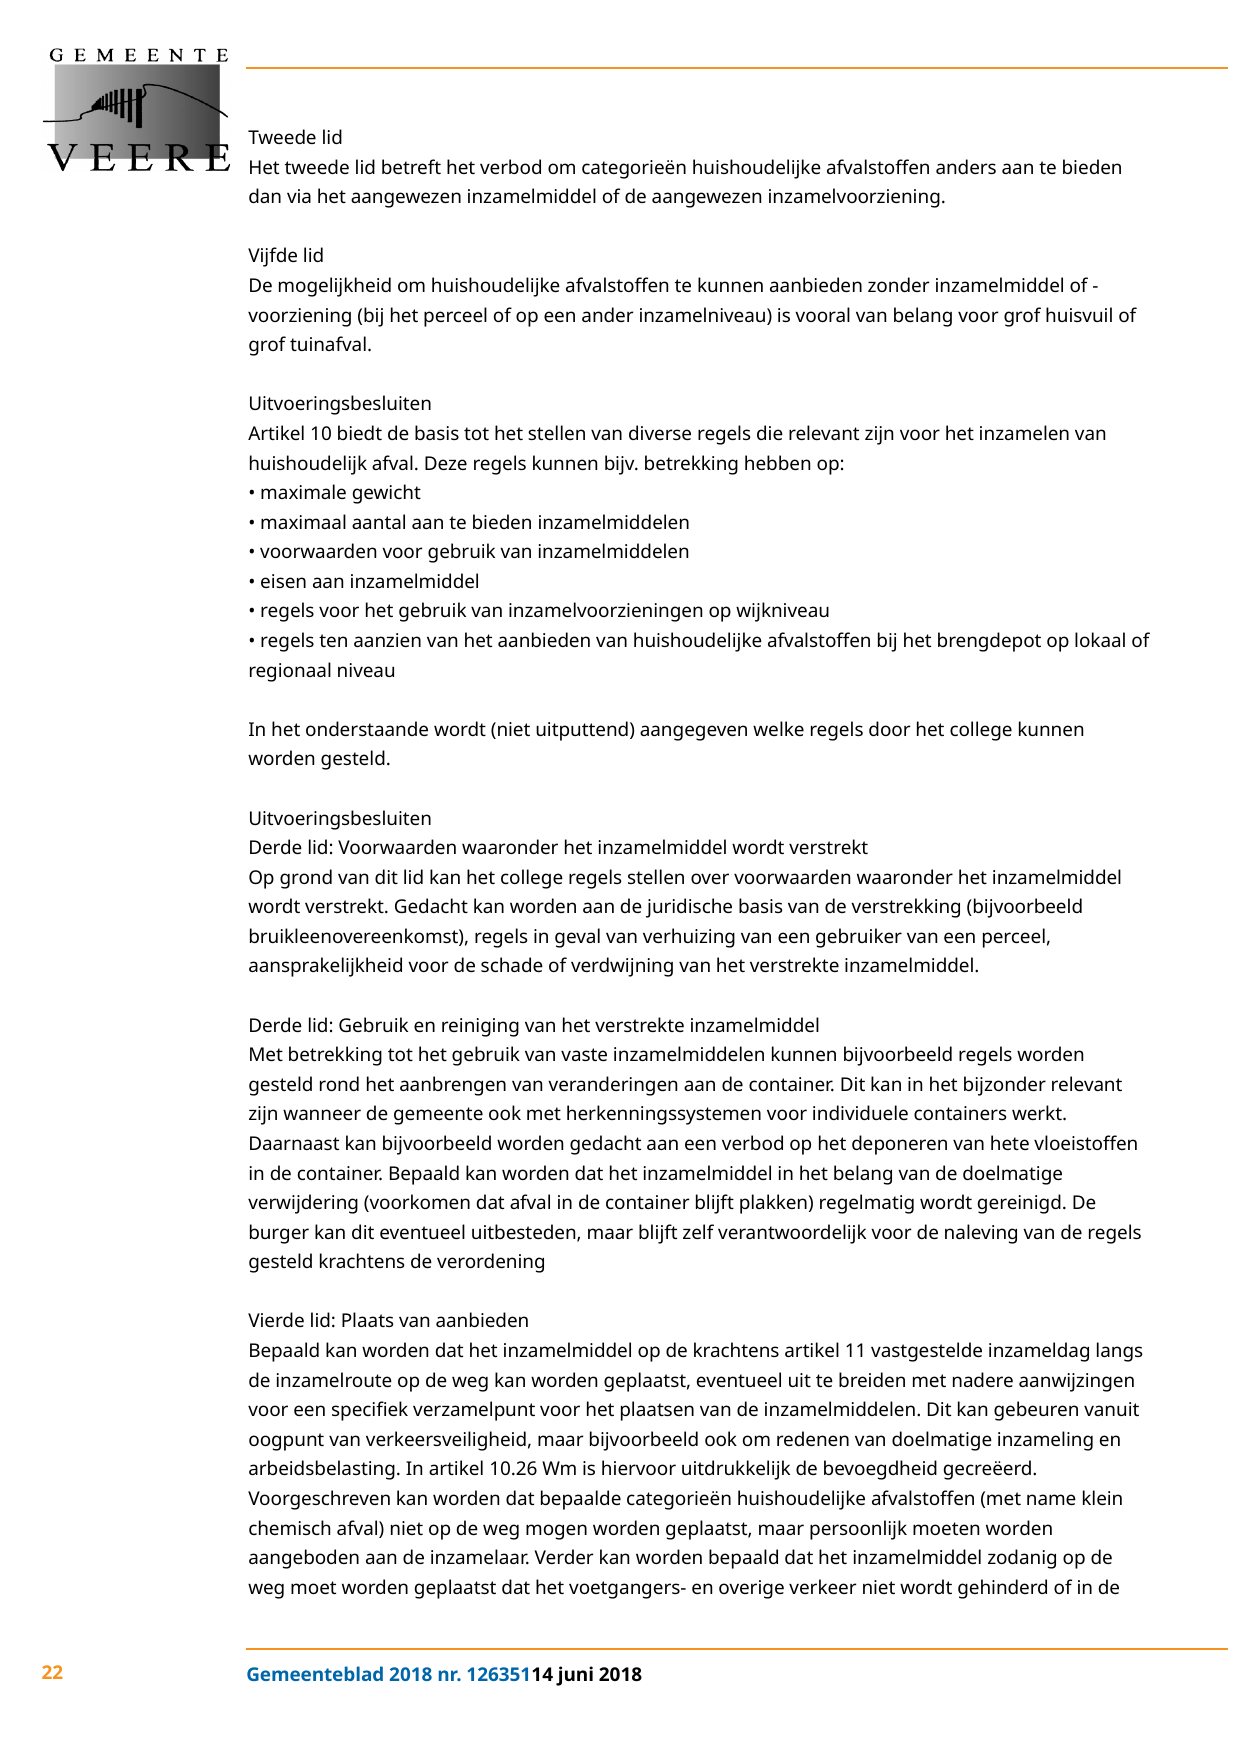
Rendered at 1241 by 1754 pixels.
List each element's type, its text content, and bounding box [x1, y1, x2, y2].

picture [41, 47, 231, 172]
text Tweede lid [248, 124, 1152, 150]
text Voorgeschreven kan worden dat bepaalde categorieën huishoudelijke afvalstoffen (met name klein chemisch afval) niet op de weg mogen worden geplaatst, maar persoonlijk moeten worden aangeboden aan de inzamelaar. Verder kan worden bepaald dat het inzamelmiddel zodanig op de weg moet worden geplaatst dat het voetgangers- en overige verkeer niet wordt gehinderd of in de [248, 1485, 1152, 1600]
text Vierde lid: Plaats van aanbieden [248, 1308, 1152, 1333]
text Met betrekking tot het gebruik van vaste inzamelmiddelen kunnen bijvoorbeeld regels worden gesteld rond het aanbrengen van veranderingen aan de container. Dit kan in het bijzonder relevant zijn wanneer de gemeente ook met herkenningssystemen voor individuele containers werkt. Daarnaast kan bijvoorbeeld worden gedacht aan een verbod op het deponeren van hete vloeistoffen in de container. Bepaald kan worden dat het inzamelmiddel in het belang van de doelmatige verwijdering (voorkomen dat afval in de container blijft plakken) regelmatig wordt gereinigd. De burger kan dit eventueel uitbesteden, maar blijft zelf verantwoordelijk voor de naleving van de regels gesteld krachtens de verordening [248, 1041, 1152, 1274]
text Derde lid: Voorwaarden waaronder het inzamelmiddel wordt verstrekt [248, 834, 1152, 860]
text • eisen aan inzamelmiddel [248, 568, 1152, 594]
text In het onderstaande wordt (niet uitputtend) aangegeven welke regels door het college kunnen worden gesteld. [248, 716, 1152, 771]
text De mogelijkheid om huishoudelijke afvalstoffen te kunnen aanbieden zonder inzamelmiddel of -voorziening (bij het perceel of op een ander inzamelniveau) is vooral van belang voor grof huisvuil of grof tuinafval. [248, 272, 1152, 357]
text Het tweede lid betreft het verbod om categorieën huishoudelijke afvalstoffen anders aan te bieden dan via het aangewezen inzamelmiddel of de aangewezen inzamelvoorziening. [248, 154, 1152, 209]
text Bepaald kan worden dat het inzamelmiddel op de krachtens artikel 11 vastgestelde inzameldag langs de inzamelroute op de weg kan worden geplaatst, eventueel uit te breiden met nadere aanwijzingen voor een specifiek verzamelpunt voor het plaatsen van de inzamelmiddelen. Dit kan gebeuren vanuit oogpunt van verkeersveiligheid, maar bijvoorbeeld ook om redenen van doelmatige inzameling en arbeidsbelasting. In artikel 10.26 Wm is hiervoor uitdrukkelijk de bevoegdheid gecreëerd. [248, 1337, 1152, 1481]
text • regels voor het gebruik van inzamelvoorzieningen op wijkniveau [248, 598, 1152, 623]
text • voorwaarden voor gebruik van inzamelmiddelen [248, 538, 1152, 564]
text Artikel 10 biedt de basis tot het stellen van diverse regels die relevant zijn voor het inzamelen van huishoudelijk afval. Deze regels kunnen bijv. betrekking hebben op: [248, 420, 1152, 476]
text • regels ten aanzien van het aanbieden van huishoudelijke afvalstoffen bij het brengdepot op lokaal of regionaal niveau [248, 627, 1152, 683]
text • maximale gewicht [248, 479, 1152, 505]
text Uitvoeringsbesluiten [248, 805, 1152, 831]
text Uitvoeringsbesluiten [248, 391, 1152, 416]
text Vijfde lid [248, 243, 1152, 268]
text Op grond van dit lid kan het college regels stellen over voorwaarden waaronder het inzamelmiddel wordt verstrekt. Gedacht kan worden aan de juridische basis van de verstrekking (bijvoorbeeld bruikleenovereenkomst), regels in geval van verhuizing van een gebruiker van een perceel, aansprakelijkheid voor de schade of verdwijning van het verstrekte inzamelmiddel. [248, 864, 1152, 978]
text Derde lid: Gebruik en reiniging van het verstrekte inzamelmiddel [248, 1012, 1152, 1038]
text • maximaal aantal aan te bieden inzamelmiddelen [248, 509, 1152, 535]
